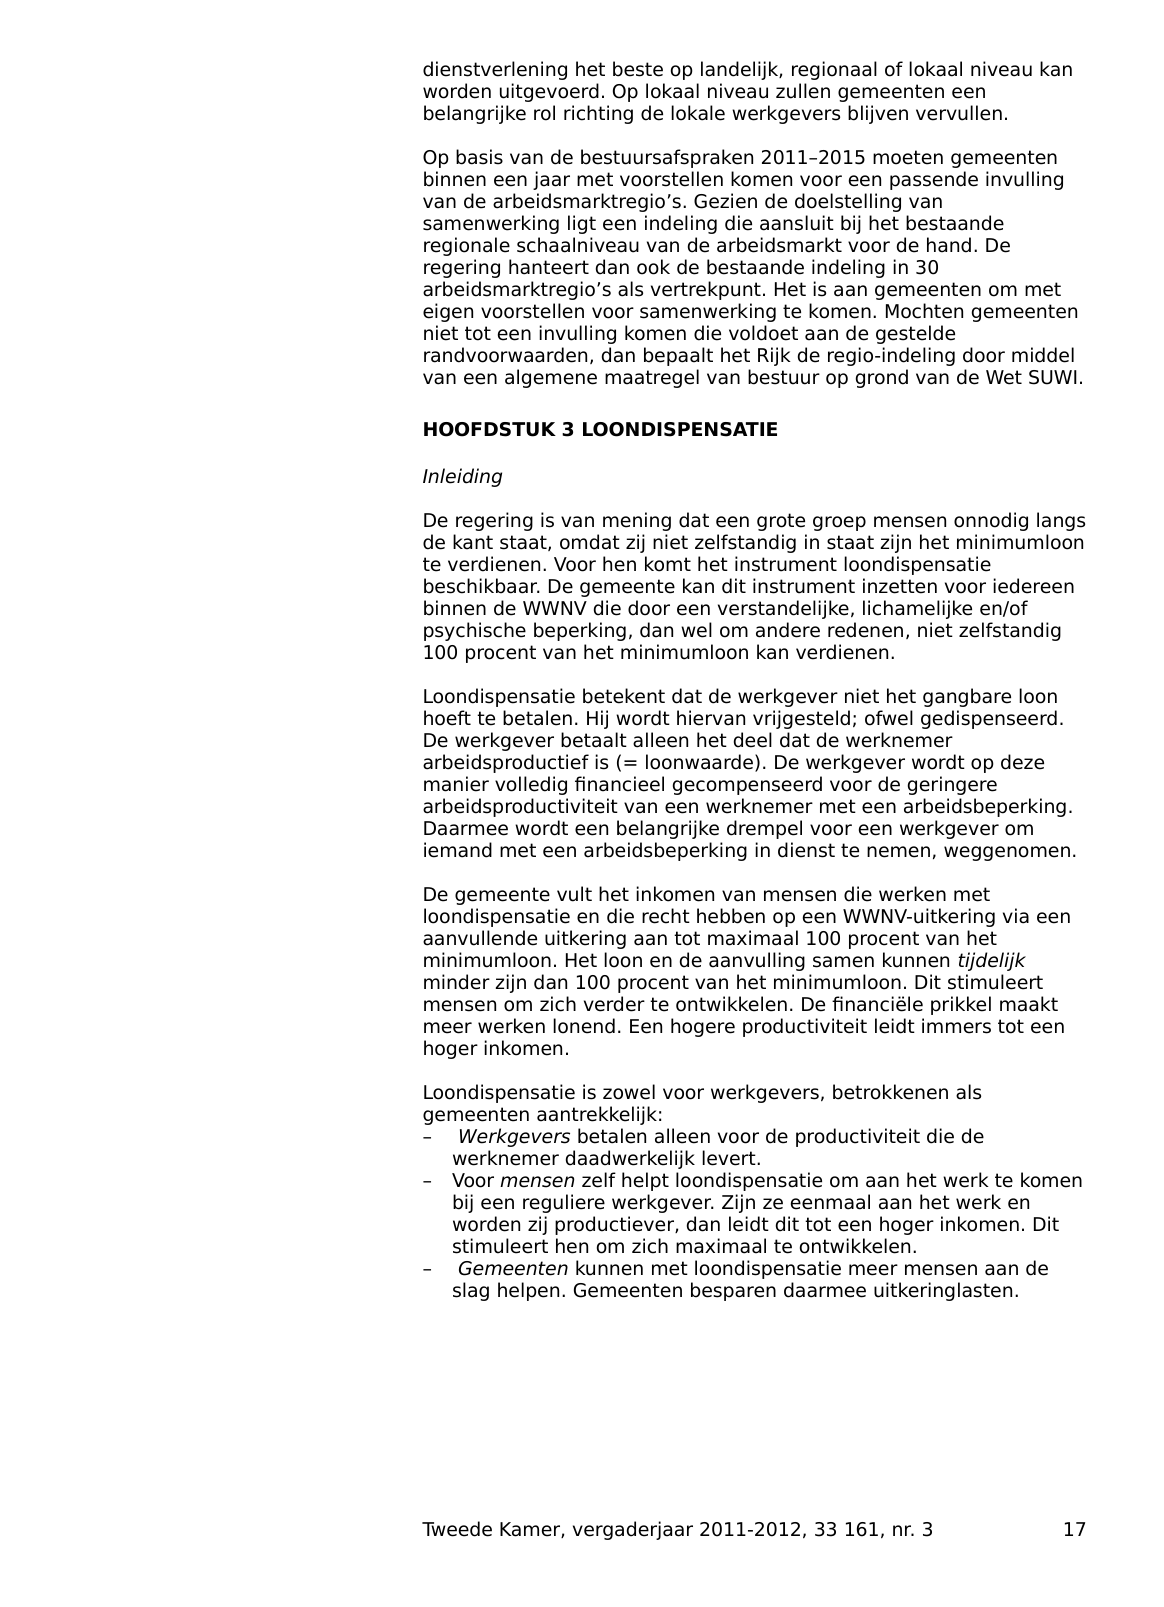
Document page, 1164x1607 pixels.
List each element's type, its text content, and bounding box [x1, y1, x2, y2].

subtitle HOOFDSTUK 3 LOONDISPENSATIE [422, 419, 1087, 441]
text – Voor mensen zelf helpt loondispensatie om aan het werk te komen bij een reguliere werkgever. Zijn ze eenmaal aan het werk en worden zij productiever, dan leidt dit tot een hoger inkomen. Dit stimuleert hen om zich maximaal te ontwikkelen. [422, 1170, 1087, 1258]
text Op basis van de bestuursafspraken 2011–2015 moeten gemeenten binnen een jaar met voorstellen komen voor een passende invulling van de arbeidsmarktregio’s. Gezien de doelstelling van samenwerking ligt een indeling die aansluit bij het bestaande regionale schaalniveau van de arbeidsmarkt voor de hand. De regering hanteert dan ook de bestaande indeling in 30 arbeidsmarktregio’s als vertrekpunt. Het is aan gemeenten om met eigen voorstellen voor samenwerking te komen. Mochten gemeenten niet tot een invulling komen die voldoet aan de gestelde randvoorwaarden, dan bepaalt het Rijk de regio-indeling door middel van een algemene maatregel van bestuur op grond van de Wet SUWI. [422, 147, 1087, 389]
text De regering is van mening dat een grote groep mensen onnodig langs de kant staat, omdat zij niet zelfstandig in staat zijn het minimumloon te verdienen. Voor hen komt het instrument loondispensatie beschikbaar. De gemeente kan dit instrument inzetten voor iedereen binnen de WWNV die door een verstandelijke, lichamelijke en/of psychische beperking, dan wel om andere redenen, niet zelfstandig 100 procent van het minimumloon kan verdienen. [422, 510, 1087, 664]
text dienstverlening het beste op landelijk, regionaal of lokaal niveau kan worden uitgevoerd. Op lokaal niveau zullen gemeenten een belangrijke rol richting de lokale werkgevers blijven vervullen. [422, 59, 1087, 125]
subtitle Inleiding [422, 466, 1087, 488]
text De gemeente vult het inkomen van mensen die werken met loondispensatie en die recht hebben op een WWNV-uitkering via een aanvullende uitkering aan tot maximaal 100 procent van het minimumloon. Het loon en de aanvulling samen kunnen tijdelijk minder zijn dan 100 procent van het minimumloon. Dit stimuleert mensen om zich verder te ontwikkelen. De financiële prikkel maakt meer werken lonend. Een hogere productiviteit leidt immers tot een hoger inkomen. [422, 884, 1087, 1060]
text – Gemeenten kunnen met loondispensatie meer mensen aan de slag helpen. Gemeenten besparen daarmee uitkeringlasten. [422, 1258, 1087, 1302]
text Loondispensatie betekent dat de werkgever niet het gangbare loon hoeft te betalen. Hij wordt hiervan vrijgesteld; ofwel gedispenseerd. De werkgever betaalt alleen het deel dat de werknemer arbeidsproductief is (= loonwaarde). De werkgever wordt op deze manier volledig financieel gecompenseerd voor de geringere arbeidsproductiviteit van een werknemer met een arbeidsbeperking. Daarmee wordt een belangrijke drempel voor een werkgever om iemand met een arbeidsbeperking in dienst te nemen, weggenomen. [422, 686, 1087, 862]
text – Werkgevers betalen alleen voor de productiviteit die de werknemer daadwerkelijk levert. [422, 1126, 1087, 1170]
text Loondispensatie is zowel voor werkgevers, betrokkenen als gemeenten aantrekkelijk: [422, 1082, 1087, 1126]
